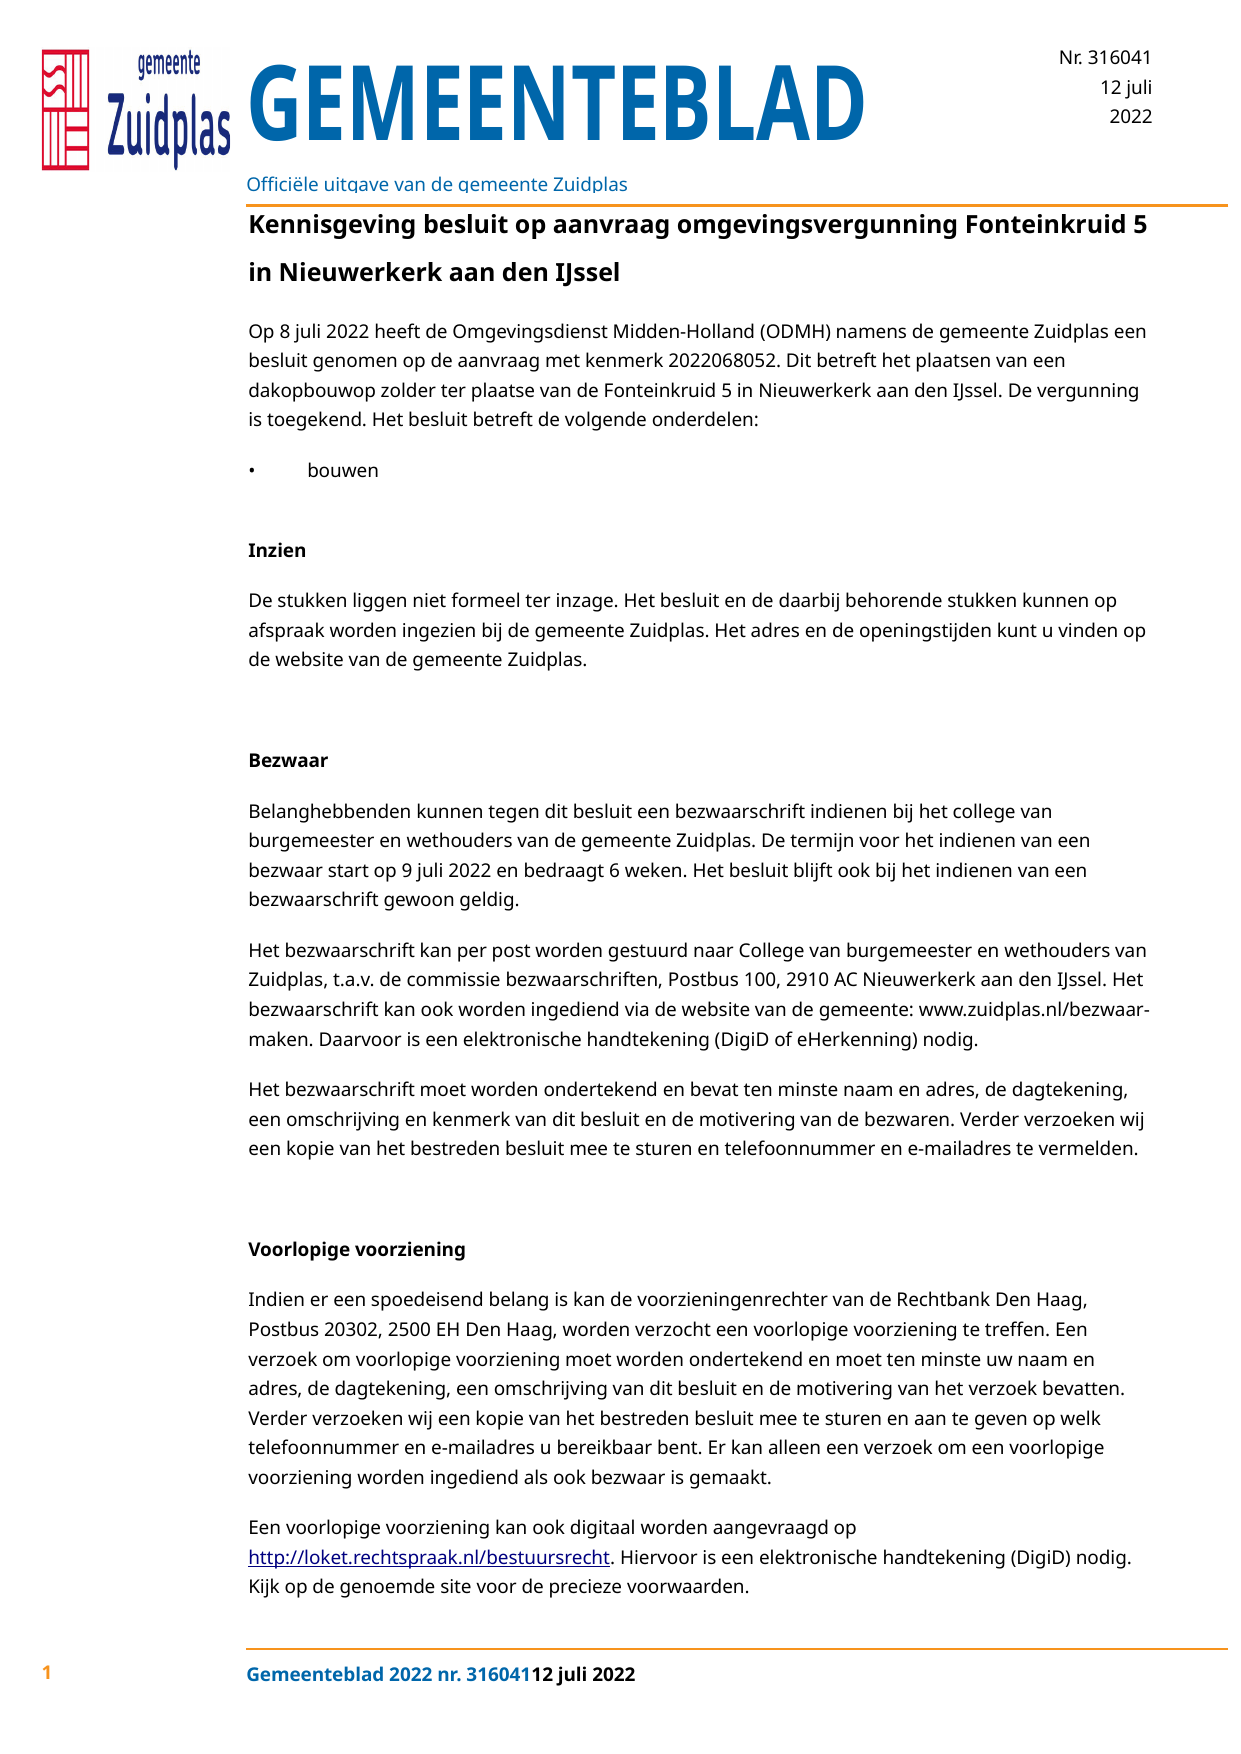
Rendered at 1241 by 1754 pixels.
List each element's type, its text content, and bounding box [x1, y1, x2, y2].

text Belanghebbenden kunnen tegen dit besluit een bezwaarschrift indienen bij het college van burgemeester en wethouders van de gemeente Zuidplas. De termijn voor het indienen van een bezwaar start op 9 juli 2022 en bedraagt 6 weken. Het besluit blijft ook bij het indienen van een bezwaarschrift gewoon geldig. [248, 798, 1152, 912]
text Het bezwaarschrift kan per post worden gestuurd naar College van burgemeester en wethouders van Zuidplas, t.a.v. de commissie bezwaarschriften, Postbus 100, 2910 AC Nieuwerkerk aan den IJssel. Het bezwaarschrift kan ook worden ingediend via de website van de gemeente: www.zuidplas.nl/bezwaar-maken. Daarvoor is een elektronische handtekening (DigiD of eHerkenning) nodig. [248, 937, 1152, 1052]
text Op 8 juli 2022 heeft de Omgevingsdienst Midden-Holland (ODMH) namens de gemeente Zuidplas een besluit genomen op de aanvraag met kenmerk 2022068052. Dit betreft het plaatsen van een dakopbouwop zolder ter plaatse van de Fonteinkruid 5 in Nieuwerkerk aan den IJssel. De vergunning is toegekend. Het besluit betreft de volgende onderdelen: [248, 318, 1152, 432]
text Voorlopige voorziening [248, 1236, 1152, 1262]
text Kennisgeving besluit op aanvraag omgevingsvergunning Fonteinkruid 5 in Nieuwerkerk aan den IJssel [248, 207, 1152, 288]
text Een voorlopige voorziening kan ook digitaal worden aangevraagd op http://loket.rechtspraak.nl/bestuursrecht. Hiervoor is een elektronische handtekening (DigiD) nodig. Kijk op de genoemde site voor de precieze voorwaarden. [248, 1514, 1152, 1599]
text Het bezwaarschrift moet worden ondertekend en bevat ten minste naam en adres, de dagtekening, een omschrijving en kenmerk van dit besluit en de motivering van de bezwaren. Verder verzoeken wij een kopie van het bestreden besluit mee te sturen en telefoonnummer en e-mailadres te vermelden. [248, 1076, 1152, 1161]
text De stukken liggen niet formeel ter inzage. Het besluit en de daarbij behorende stukken kunnen op afspraak worden ingezien bij de gemeente Zuidplas. Het adres en de openingstijden kunt u vinden op de website van de gemeente Zuidplas. [248, 587, 1152, 672]
text Inzien [248, 537, 1152, 563]
text Bezwaar [248, 747, 1152, 773]
picture [41, 47, 231, 172]
list bouwen [248, 457, 1152, 483]
text Indien er een spoedeisend belang is kan de voorzieningenrechter van de Rechtbank Den Haag, Postbus 20302, 2500 EH Den Haag, worden verzocht een voorlopige voorziening te treffen. Een verzoek om voorlopige voorziening moet worden ondertekend en moet ten minste uw naam en adres, de dagtekening, een omschrijving van dit besluit en de motivering van het verzoek bevatten. Verder verzoeken wij een kopie van het bestreden besluit mee te sturen en aan te geven op welk telefoonnummer en e-mailadres u bereikbaar bent. Er kan alleen een verzoek om een voorlopige voorziening worden ingediend als ook bezwaar is gemaakt. [248, 1287, 1152, 1490]
